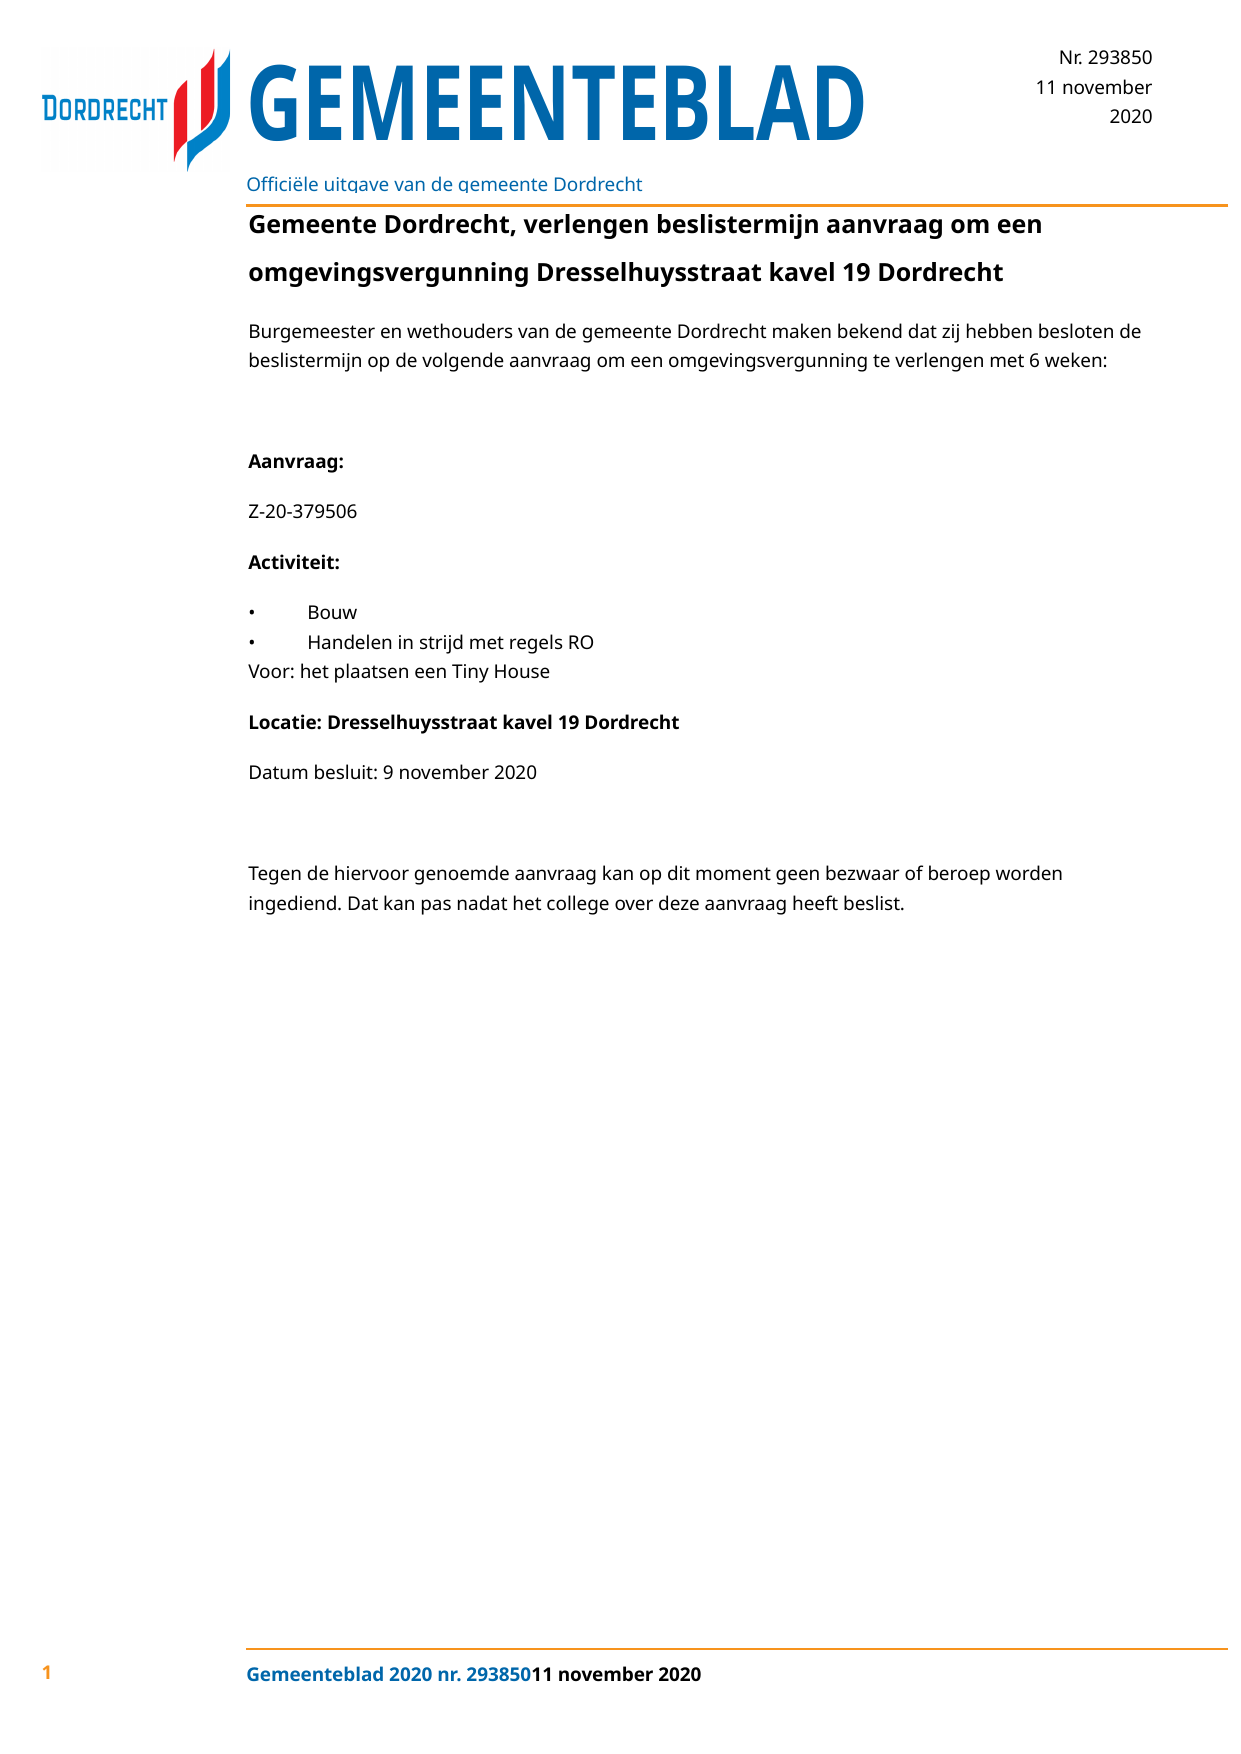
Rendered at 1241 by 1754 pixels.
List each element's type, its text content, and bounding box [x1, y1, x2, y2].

text Activiteit: [248, 549, 1152, 575]
text Burgemeester en wethouders van de gemeente Dordrecht maken bekend dat zij hebben besloten de beslistermijn op de volgende aanvraag om een omgevingsvergunning te verlengen met 6 weken: [248, 318, 1152, 373]
text Locatie: Dresselhuysstraat kavel 19 Dordrecht [248, 709, 1152, 735]
list Handelen in strijd met regels RO [248, 629, 1152, 655]
text Voor: het plaatsen een Tiny House [248, 659, 1152, 684]
list Bouw [248, 599, 1152, 625]
picture [41, 47, 231, 172]
text Gemeente Dordrecht, verlengen beslistermijn aanvraag om een omgevingsvergunning Dresselhuysstraat kavel 19 Dordrecht [248, 207, 1152, 288]
text Datum besluit: 9 november 2020 [248, 759, 1152, 785]
text Tegen de hiervoor genoemde aanvraag kan op dit moment geen bezwaar of beroep worden ingediend. Dat kan pas nadat het college over deze aanvraag heeft beslist. [248, 860, 1152, 916]
text Aanvraag: [248, 448, 1152, 474]
text Z-20-379506 [248, 499, 1152, 524]
